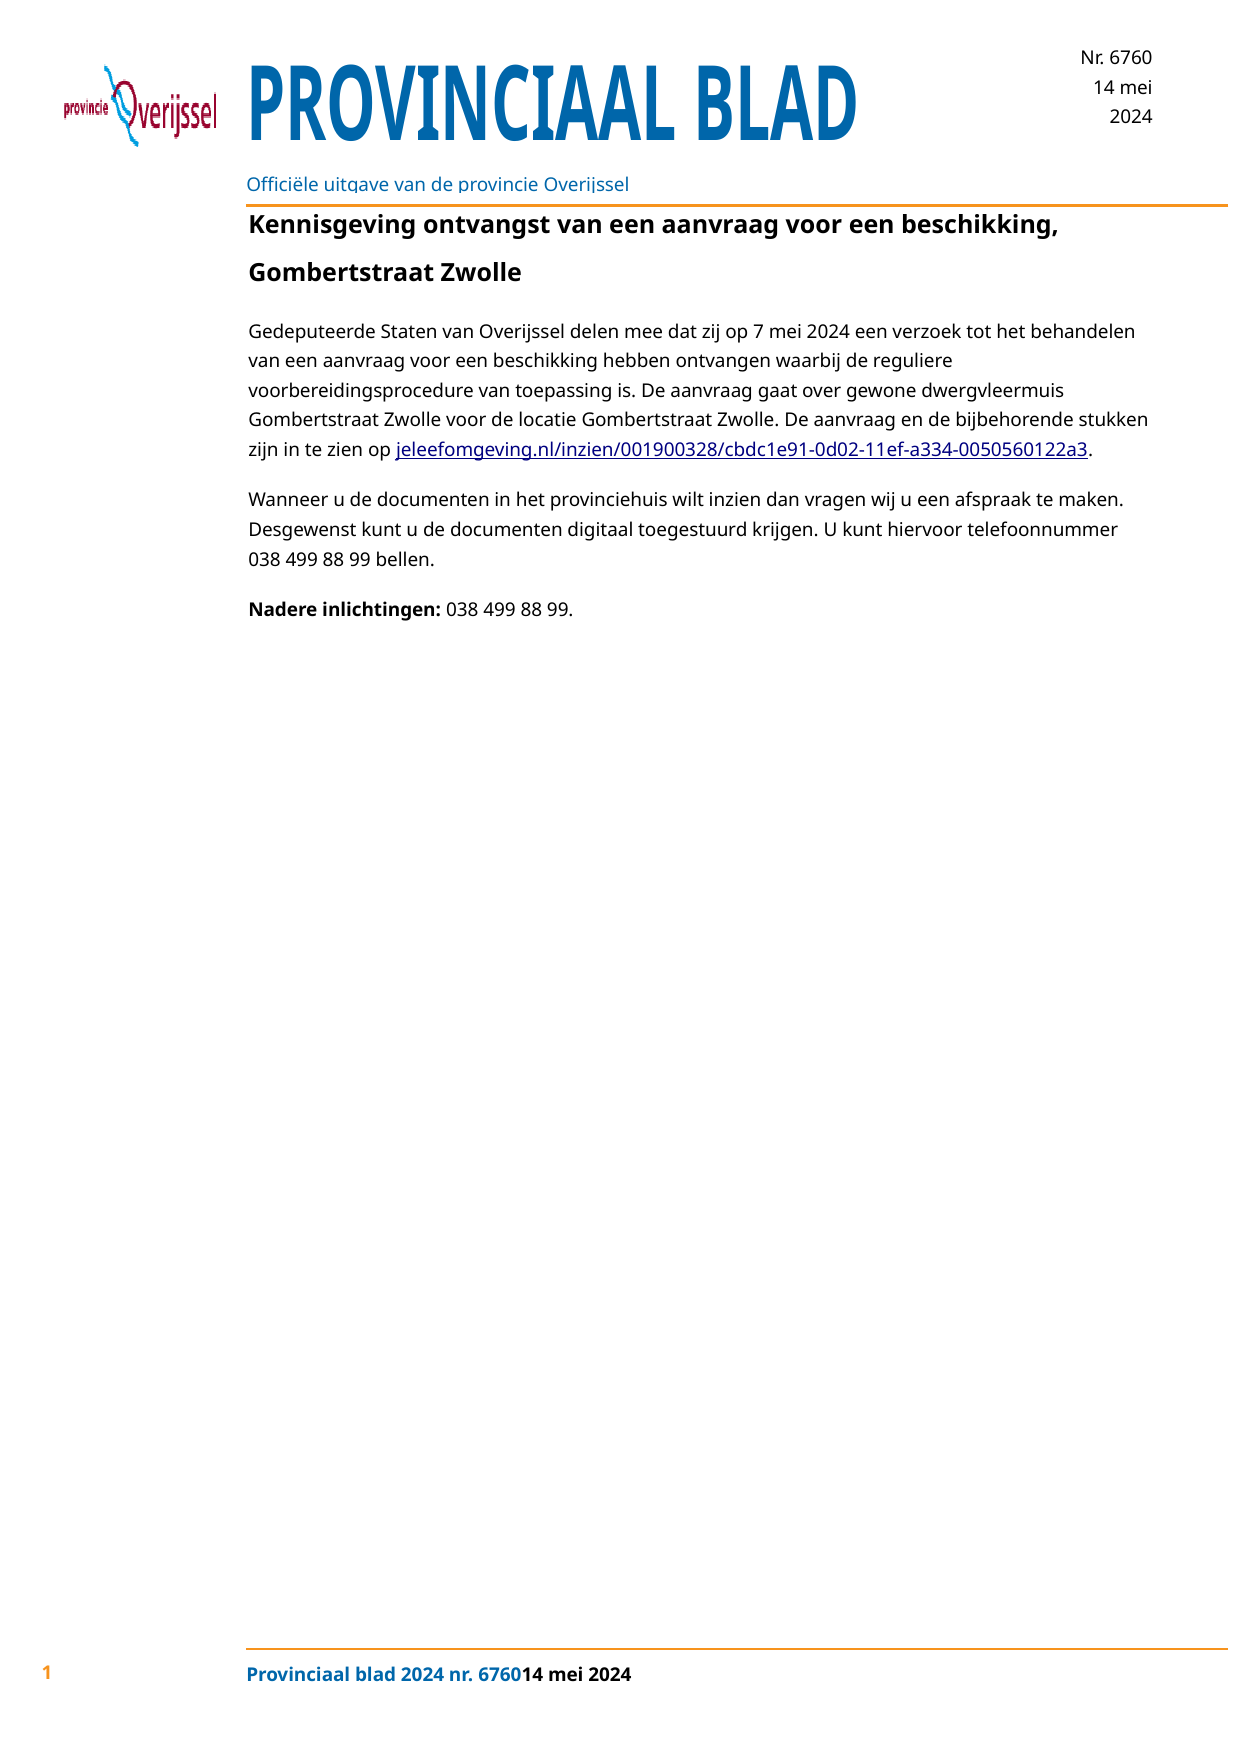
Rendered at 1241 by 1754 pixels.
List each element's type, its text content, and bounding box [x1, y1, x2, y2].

picture [41, 47, 231, 172]
text Nadere inlichtingen: 038 499 88 99. [248, 596, 1152, 622]
text Gedeputeerde Staten van Overijssel delen mee dat zij op 7 mei 2024 een verzoek tot het behandelen van een aanvraag voor een beschikking hebben ontvangen waarbij de reguliere voorbereidingsprocedure van toepassing is. De aanvraag gaat over gewone dwergvleermuis Gombertstraat Zwolle voor de locatie Gombertstraat Zwolle. De aanvraag en de bijbehorende stukken zijn in te zien op jeleefomgeving.nl/inzien/001900328/cbdc1e91-0d02-11ef-a334-0050560122a3. [248, 318, 1152, 462]
text Wanneer u de documenten in het provinciehuis wilt inzien dan vragen wij u een afspraak te maken. Desgewenst kunt u de documenten digitaal toegestuurd krijgen. U kunt hiervoor telefoonnummer 038 499 88 99 bellen. [248, 487, 1152, 572]
text Kennisgeving ontvangst van een aanvraag voor een beschikking, Gombertstraat Zwolle [248, 207, 1152, 288]
